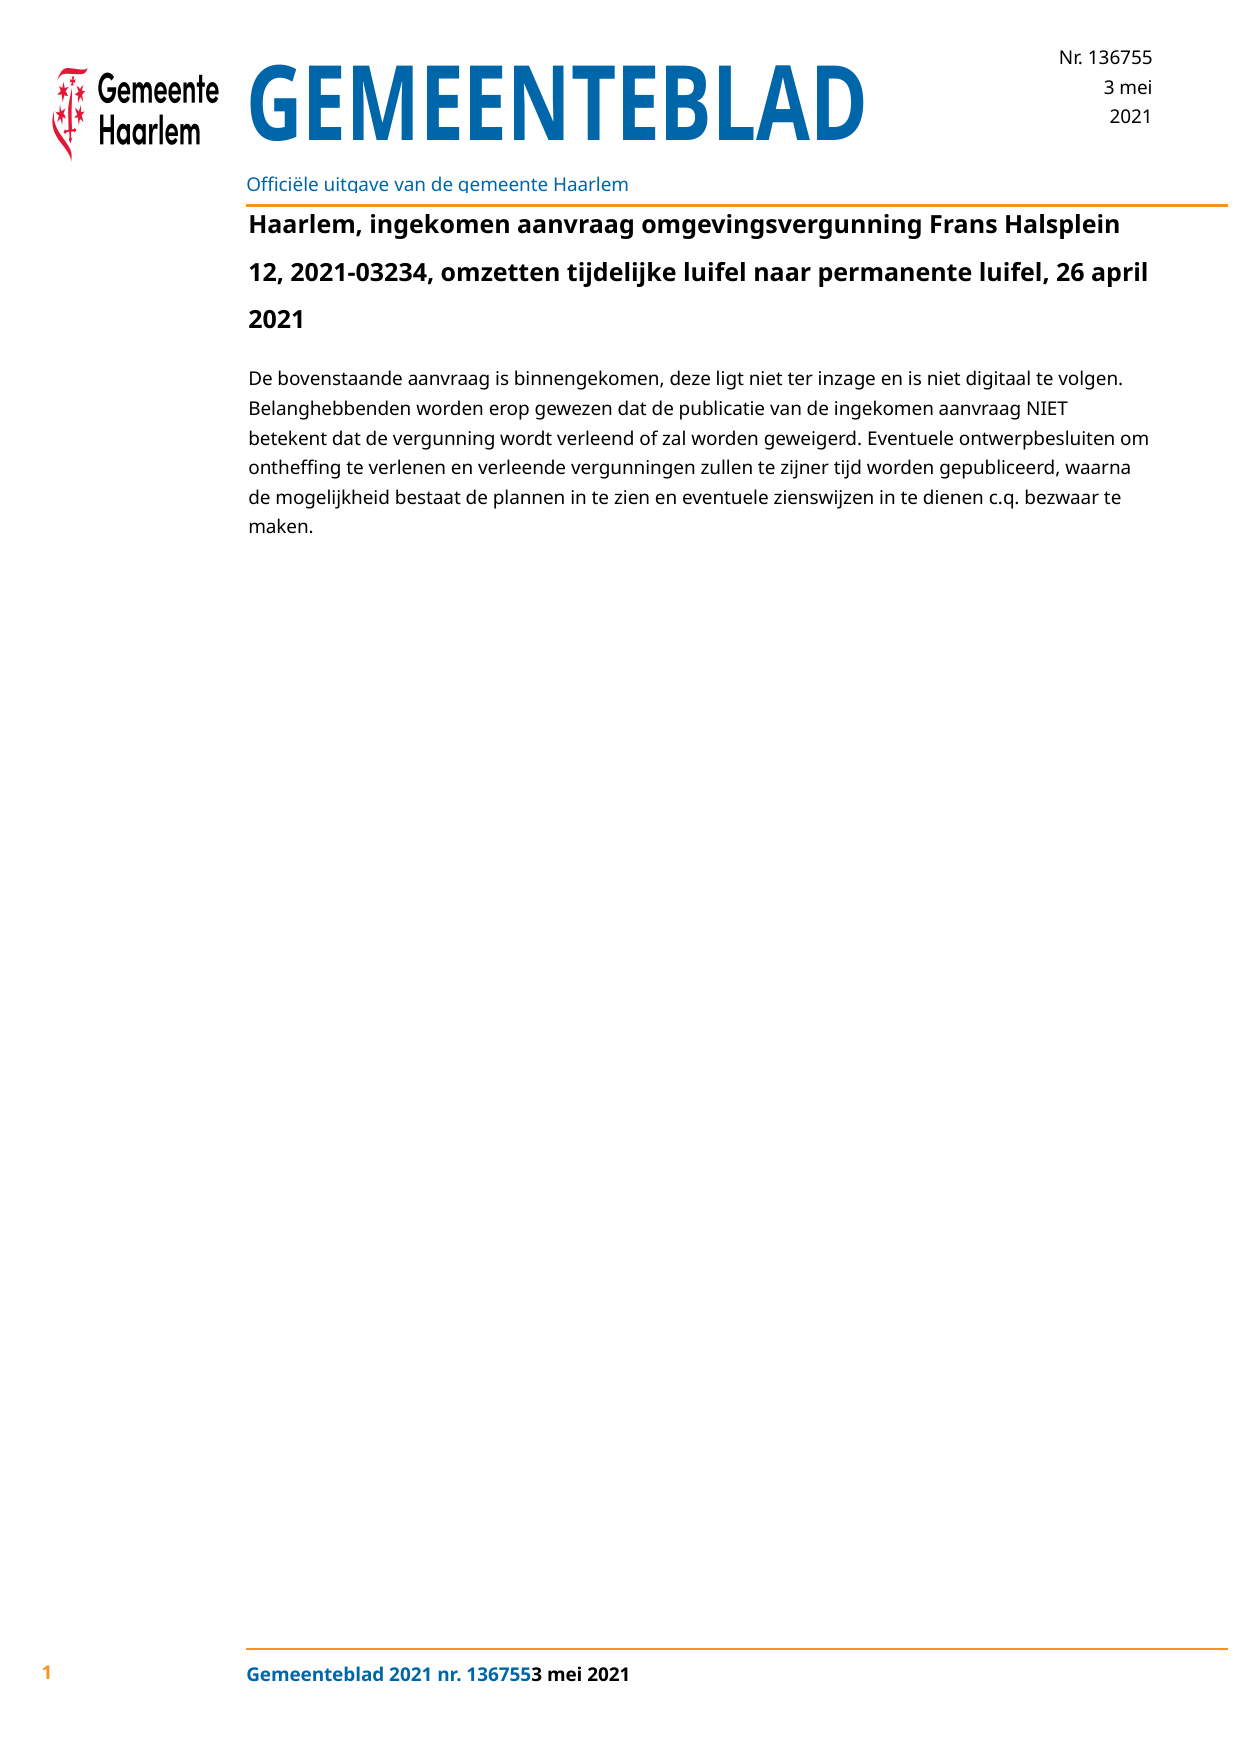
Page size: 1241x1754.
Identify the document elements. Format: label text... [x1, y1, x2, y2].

picture [41, 47, 231, 172]
text De bovenstaande aanvraag is binnengekomen, deze ligt niet ter inzage en is niet digitaal te volgen. Belanghebbenden worden erop gewezen dat de publicatie van de ingekomen aanvraag NIET betekent dat de vergunning wordt verleend of zal worden geweigerd. Eventuele ontwerpbesluiten om ontheffing te verlenen en verleende vergunningen zullen te zijner tijd worden gepubliceerd, waarna de mogelijkheid bestaat de plannen in te zien en eventuele zienswijzen in te dienen c.q. bezwaar te maken. [248, 366, 1152, 539]
text Haarlem, ingekomen aanvraag omgevingsvergunning Frans Halsplein 12, 2021-03234, omzetten tijdelijke luifel naar permanente luifel, 26 april 2021 [248, 207, 1152, 336]
